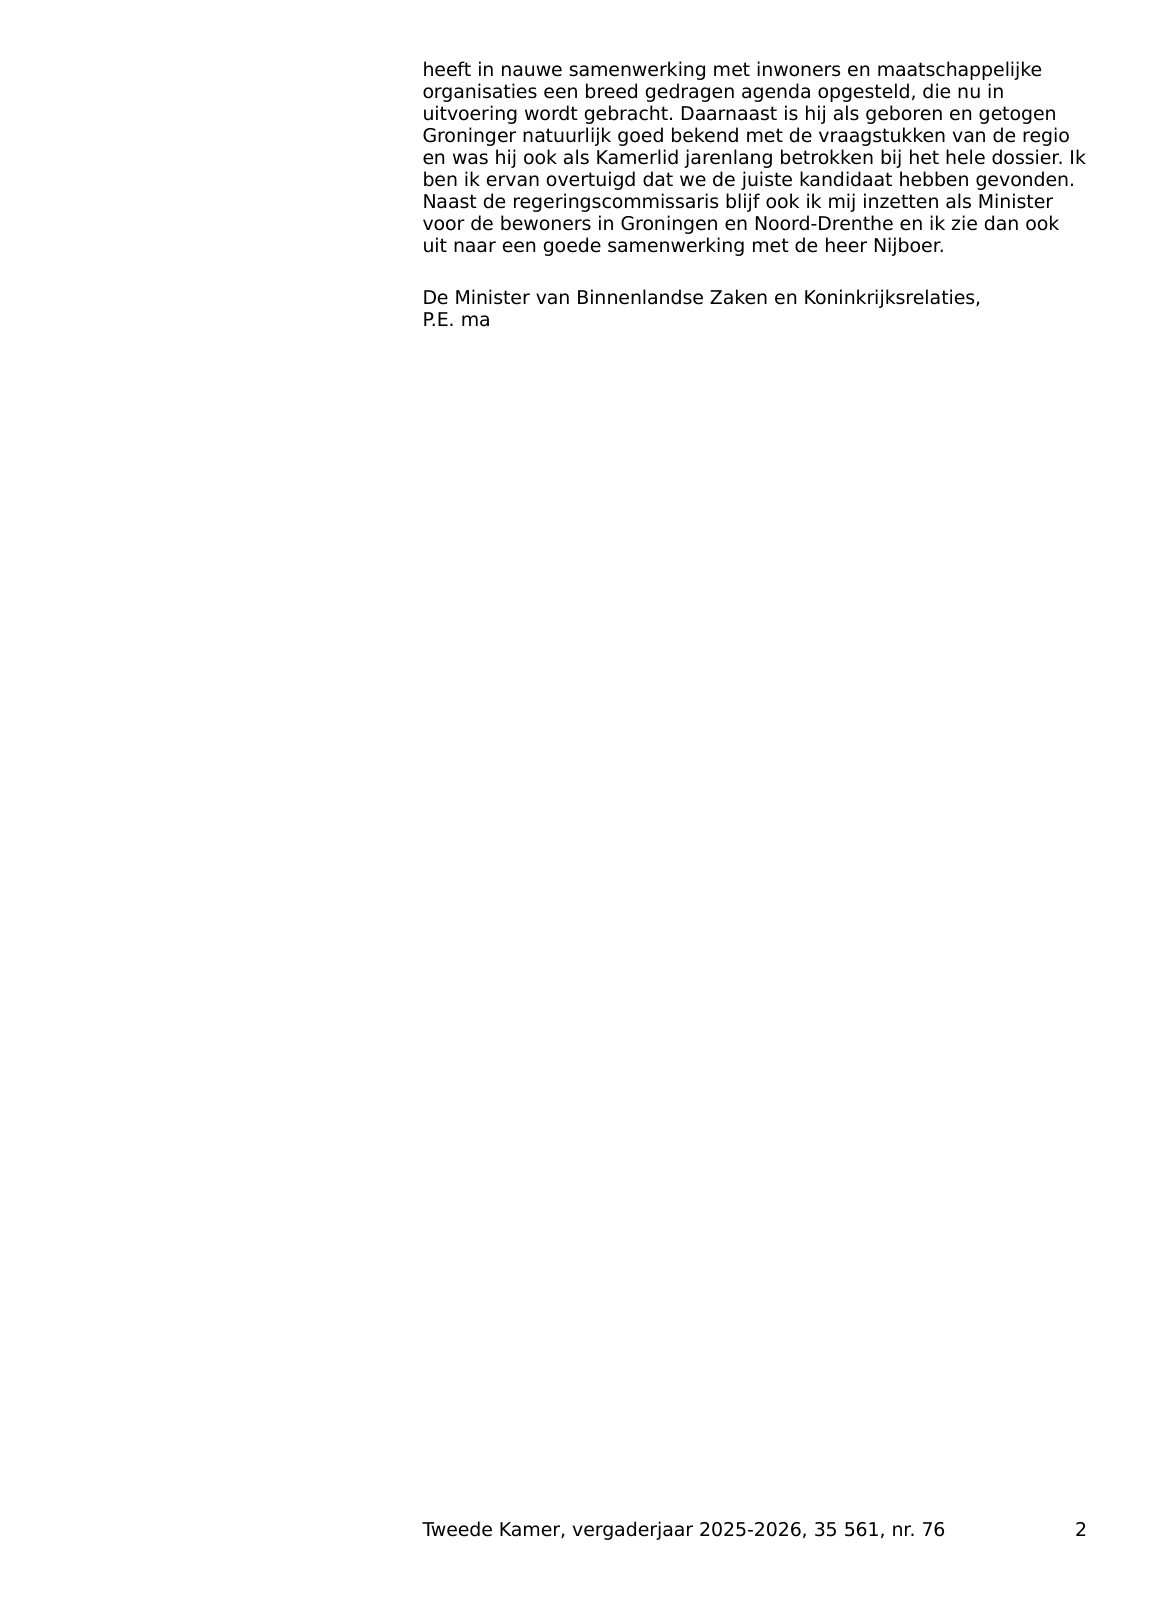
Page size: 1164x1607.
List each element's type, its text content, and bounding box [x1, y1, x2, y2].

text heeft in nauwe samenwerking met inwoners en maatschappelijke organisaties een breed gedragen agenda opgesteld, die nu in uitvoering wordt gebracht. Daarnaast is hij als geboren en getogen Groninger natuurlijk goed bekend met de vraagstukken van de regio en was hij ook als Kamerlid jarenlang betrokken bij het hele dossier. Ik ben ik ervan overtuigd dat we de juiste kandidaat hebben gevonden. Naast de regeringscommissaris blijf ook ik mij inzetten als Minister voor de bewoners in Groningen en Noord-Drenthe en ik zie dan ook uit naar een goede samenwerking met de heer Nijboer. [422, 59, 1087, 257]
text De Minister van Binnenlandse Zaken en Koninkrijksrelaties, P.E. ma [422, 287, 1087, 331]
